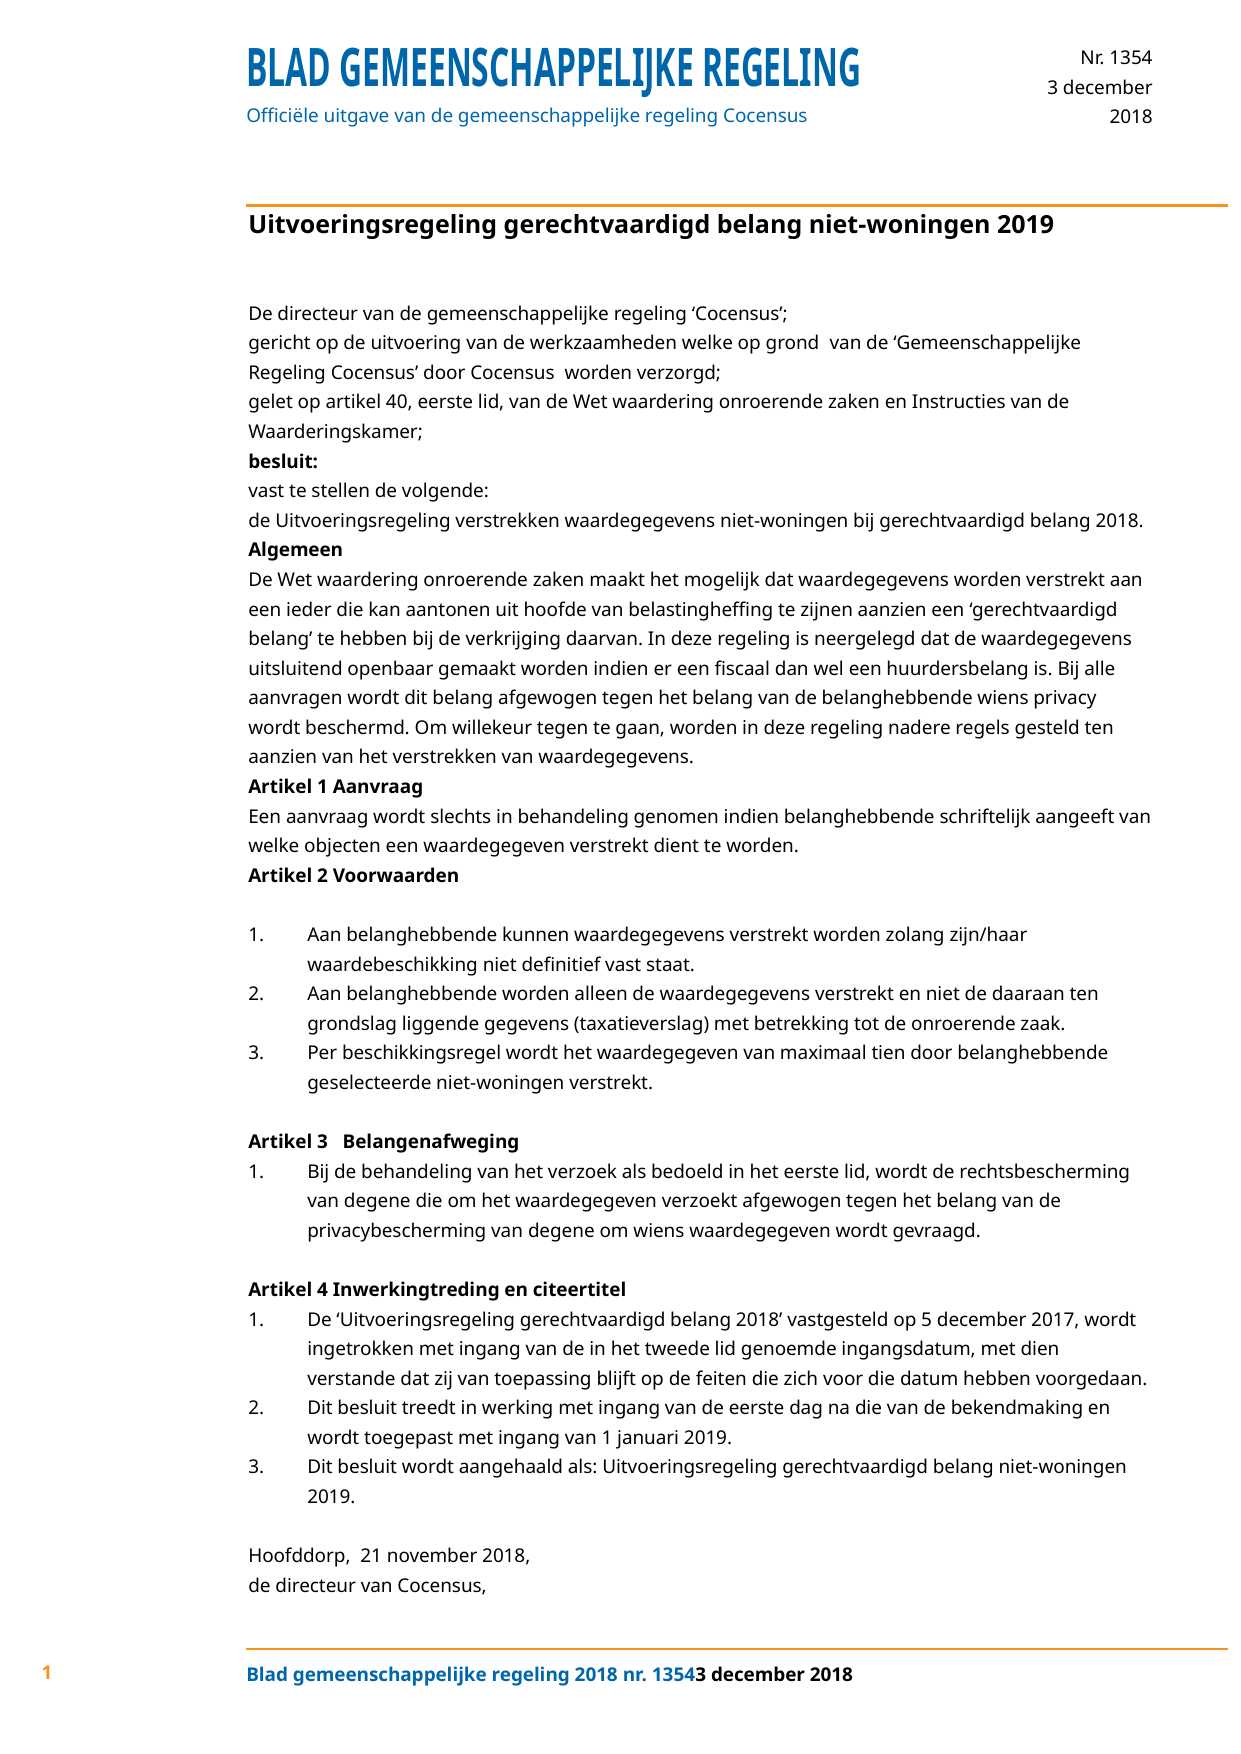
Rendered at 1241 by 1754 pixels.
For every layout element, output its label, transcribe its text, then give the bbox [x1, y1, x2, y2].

text De Wet waardering onroerende zaken maakt het mogelijk dat waardegegevens worden verstrekt aan een ieder die kan aantonen uit hoofde van belastingheffing te zijnen aanzien een ‘gerechtvaardigd belang’ te hebben bij de verkrijging daarvan. In deze regeling is neergelegd dat de waardegegevens uitsluitend openbaar gemaakt worden indien er een fiscaal dan wel een huurdersbelang is. Bij alle aanvragen wordt dit belang afgewogen tegen het belang van de belanghebbende wiens privacy wordt beschermd. Om willekeur tegen te gaan, worden in deze regeling nadere regels gesteld ten aanzien van het verstrekken van waardegegevens. [248, 566, 1152, 769]
text Artikel 2 Voorwaarden [248, 862, 1152, 888]
list De ‘Uitvoeringsregeling gerechtvaardigd belang 2018’ vastgesteld op 5 december 2017, wordt ingetrokken met ingang van de in het tweede lid genoemde ingangsdatum, met dien verstande dat zij van toepassing blijft op de feiten die zich voor die datum hebben voorgedaan. [248, 1306, 1152, 1391]
picture [41, 47, 231, 172]
text Artikel 3 Belangenafweging [248, 1128, 1152, 1154]
list Aan belanghebbende worden alleen de waardegegevens verstrekt en niet de daaraan ten grondslag liggende gegevens (taxatieverslag) met betrekking tot de onroerende zaak. [248, 980, 1152, 1036]
text Een aanvraag wordt slechts in behandeling genomen indien belanghebbende schriftelijk aangeeft van welke objecten een waardegegeven verstrekt dient te worden. [248, 803, 1152, 858]
list Per beschikkingsregel wordt het waardegegeven van maximaal tien door belanghebbende geselecteerde niet-woningen verstrekt. [248, 1039, 1152, 1095]
list Aan belanghebbende kunnen waardegegevens verstrekt worden zolang zijn/haar waardebeschikking niet definitief vast staat. [248, 921, 1152, 976]
text Uitvoeringsregeling gerechtvaardigd belang niet-woningen 2019 [248, 207, 1152, 241]
list Dit besluit treedt in werking met ingang van de eerste dag na die van de bekendmaking en wordt toegepast met ingang van 1 januari 2019. [248, 1394, 1152, 1450]
text gericht op de uitvoering van de werkzaamheden welke op grond van de ‘Gemeenschappelijke Regeling Cocensus’ door Cocensus worden verzorgd; [248, 329, 1152, 385]
text de directeur van Cocensus, [248, 1572, 1152, 1598]
text Algemeen [248, 537, 1152, 562]
text De directeur van de gemeenschappelijke regeling ‘Cocensus’; [248, 300, 1152, 326]
list Dit besluit wordt aangehaald als: Uitvoeringsregeling gerechtvaardigd belang niet-woningen 2019. [248, 1454, 1152, 1509]
list Bij de behandeling van het verzoek als bedoeld in het eerste lid, wordt de rechtsbescherming van degene die om het waardegegeven verzoekt afgewogen tegen het belang van de privacybescherming van degene om wiens waardegegeven wordt gevraagd. [248, 1158, 1152, 1243]
text Artikel 4 Inwerkingtreding en citeertitel [248, 1276, 1152, 1302]
text besluit: [248, 448, 1152, 473]
text vast te stellen de volgende: [248, 477, 1152, 503]
text Artikel 1 Aanvraag [248, 773, 1152, 799]
text Hoofddorp, 21 november 2018, [248, 1542, 1152, 1568]
text gelet op artikel 40, eerste lid, van de Wet waardering onroerende zaken en Instructies van de Waarderingskamer; [248, 389, 1152, 444]
text de Uitvoeringsregeling verstrekken waardegegevens niet-woningen bij gerechtvaardigd belang 2018. [248, 507, 1152, 533]
